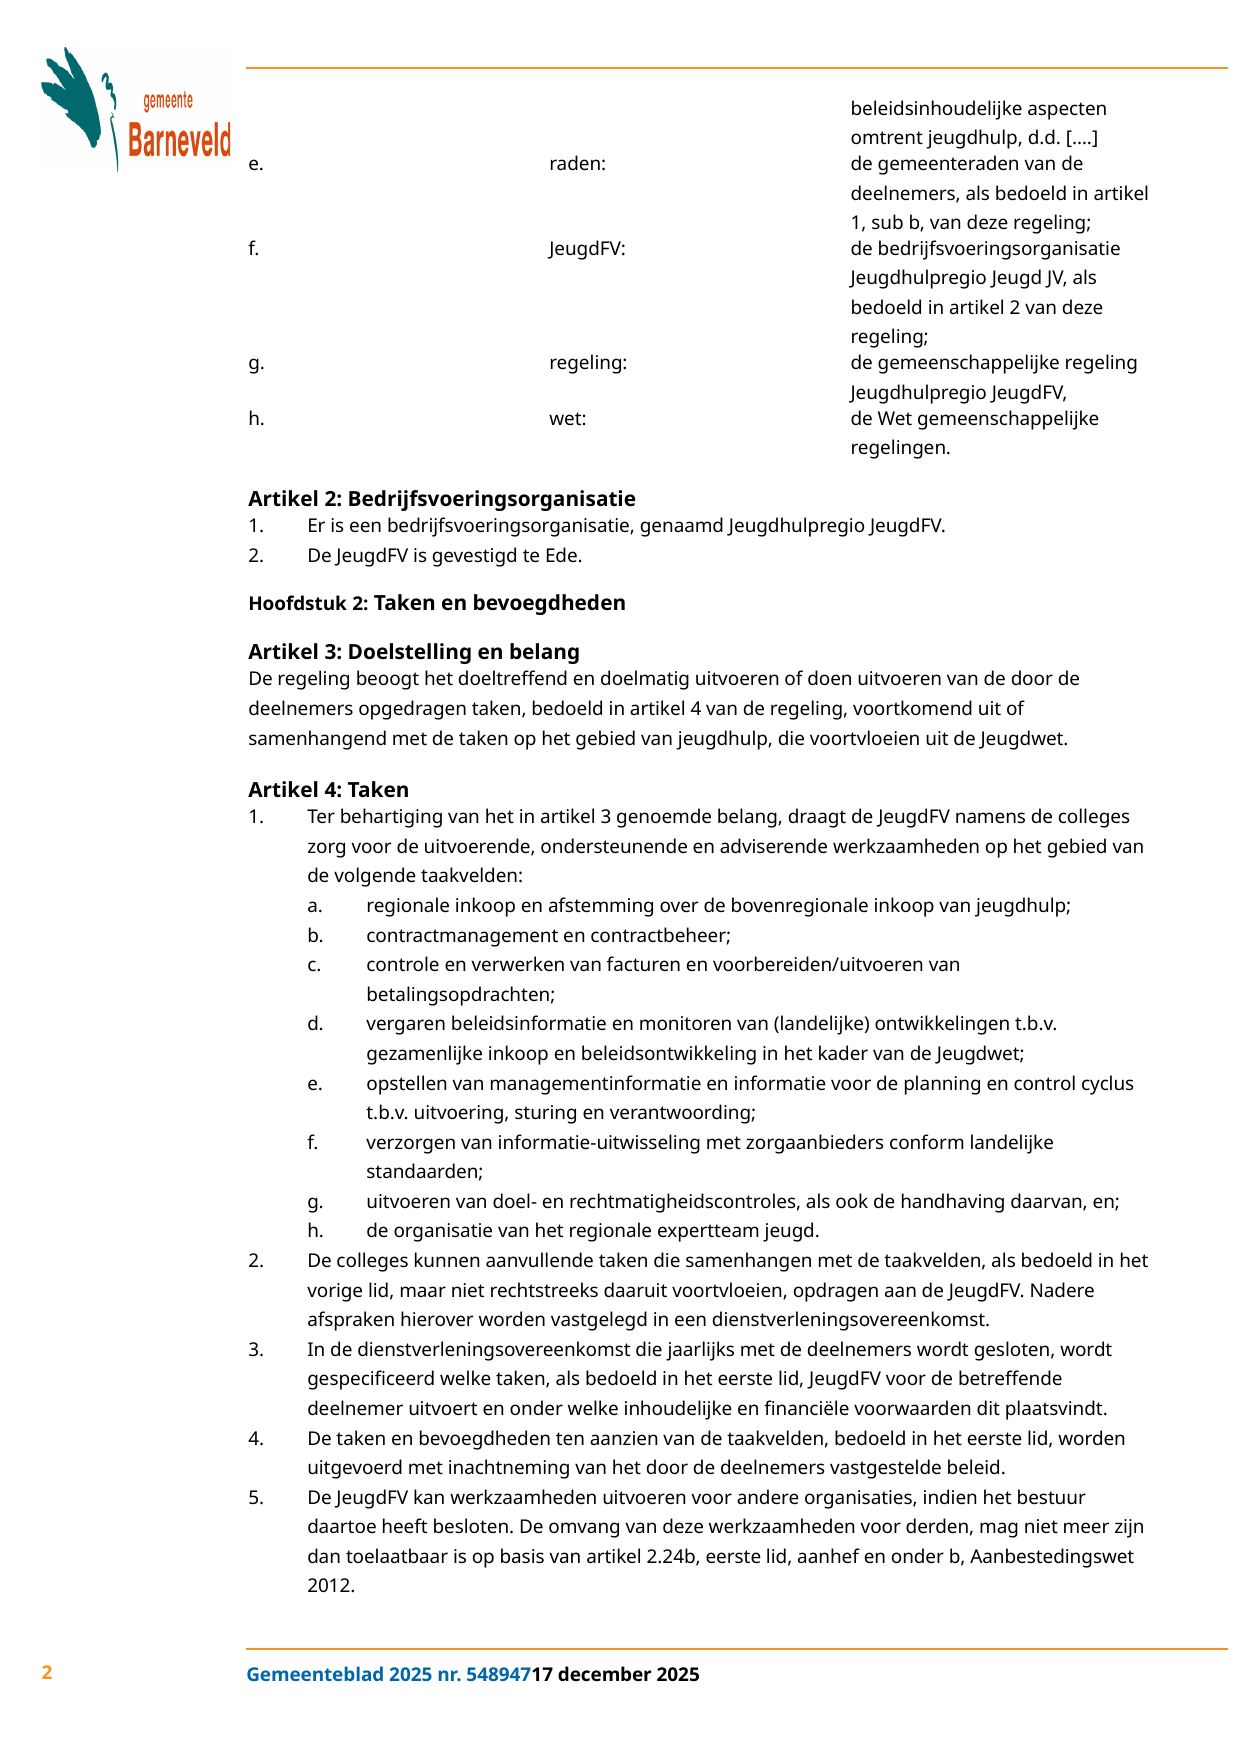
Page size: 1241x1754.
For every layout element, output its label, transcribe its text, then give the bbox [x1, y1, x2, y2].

list opstellen van managementinformatie en informatie voor de planning en control cyclus t.b.v. uitvoering, sturing en verantwoording; [307, 1070, 1152, 1125]
list Er is een bedrijfsvoeringsorganisatie, genaamd Jeugdhulpregio JeugdFV. [248, 513, 1152, 538]
table_cell regeling: [549, 350, 850, 405]
table_cell raden: [549, 150, 850, 235]
text Artikel 4: Taken [248, 775, 1152, 803]
table_cell f. [248, 235, 549, 349]
table_cell de gemeenteraden van de deelnemers, als bedoeld in artikel 1, sub b, van deze regeling; [850, 150, 1152, 235]
list verzorgen van informatie-uitwisseling met zorgaanbieders conform landelijke standaarden; [307, 1129, 1152, 1184]
list uitvoeren van doel- en rechtmatigheidscontroles, als ook de handhaving daarvan, en; [307, 1188, 1152, 1214]
table_cell e. [248, 150, 549, 235]
list controle en verwerken van facturen en voorbereiden/uitvoeren van betalingsopdrachten; [307, 951, 1152, 1007]
table_cell de bedrijfsvoeringsorganisatie Jeugdhulpregio Jeugd JV, als bedoeld in artikel 2 van deze regeling; [850, 235, 1152, 349]
list In de dienstverleningsovereenkomst die jaarlijks met de deelnemers wordt gesloten, wordt gespecificeerd welke taken, als bedoeld in het eerste lid, JeugdFV voor de betreffende deelnemer uitvoert en onder welke inhoudelijke en financiële voorwaarden dit plaatsvindt. [248, 1336, 1152, 1421]
list De colleges kunnen aanvullende taken die samenhangen met de taakvelden, als bedoeld in het vorige lid, maar niet rechtstreeks daaruit voortvloeien, opdragen aan de JeugdFV. Nadere afspraken hierover worden vastgelegd in een dienstverleningsovereenkomst. [248, 1247, 1152, 1332]
list Ter behartiging van het in artikel 3 genoemde belang, draagt de JeugdFV namens de colleges zorg voor de uitvoerende, ondersteunende en adviserende werkzaamheden op het gebied van de volgende taakvelden: [248, 803, 1152, 888]
text Artikel 3: Doelstelling en belang [248, 637, 1152, 666]
table_cell [549, 95, 850, 150]
picture [41, 47, 231, 172]
list regionale inkoop en afstemming over de bovenregionale inkoop van jeugdhulp; [307, 892, 1152, 918]
list De JeugdFV kan werkzaamheden uitvoeren voor andere organisaties, indien het bestuur daartoe heeft besloten. De omvang van deze werkzaamheden voor derden, mag niet meer zijn dan toelaatbaar is op basis van artikel 2.24b, eerste lid, aanhef en onder b, Aanbestedingswet 2012. [248, 1484, 1152, 1598]
table_cell JeugdFV: [549, 235, 850, 349]
table_cell beleidsinhoudelijke aspecten omtrent jeugdhulp, d.d. [….] [850, 95, 1152, 150]
text De regeling beoogt het doeltreffend en doelmatig uitvoeren of doen uitvoeren van de door de deelnemers opgedragen taken, bedoeld in artikel 4 van de regeling, voortkomend uit of samenhangend met de taken op het gebied van jeugdhulp, die voortvloeien uit de Jeugdwet. [248, 666, 1152, 750]
list De taken en bevoegdheden ten aanzien van de taakvelden, bedoeld in het eerste lid, worden uitgevoerd met inachtneming van het door de deelnemers vastgestelde beleid. [248, 1425, 1152, 1480]
table_cell de gemeenschappelijke regeling Jeugdhulpregio JeugdFV, [850, 350, 1152, 405]
list De JeugdFV is gevestigd te Ede. [248, 542, 1152, 568]
table_cell de Wet gemeenschappelijke regelingen. [850, 405, 1152, 460]
text Artikel 2: Bedrijfsvoeringsorganisatie [248, 484, 1152, 513]
text Hoofdstuk 2: Taken en bevoegdheden [248, 588, 1152, 616]
list contractmanagement en contractbeheer; [307, 922, 1152, 948]
list de organisatie van het regionale expertteam jeugd. [307, 1218, 1152, 1243]
table_cell g. [248, 350, 549, 405]
table_cell h. [248, 405, 549, 460]
list vergaren beleidsinformatie en monitoren van (landelijke) ontwikkelingen t.b.v. gezamenlijke inkoop en beleidsontwikkeling in het kader van de Jeugdwet; [307, 1011, 1152, 1066]
table_cell wet: [549, 405, 850, 460]
table_cell [248, 95, 549, 150]
